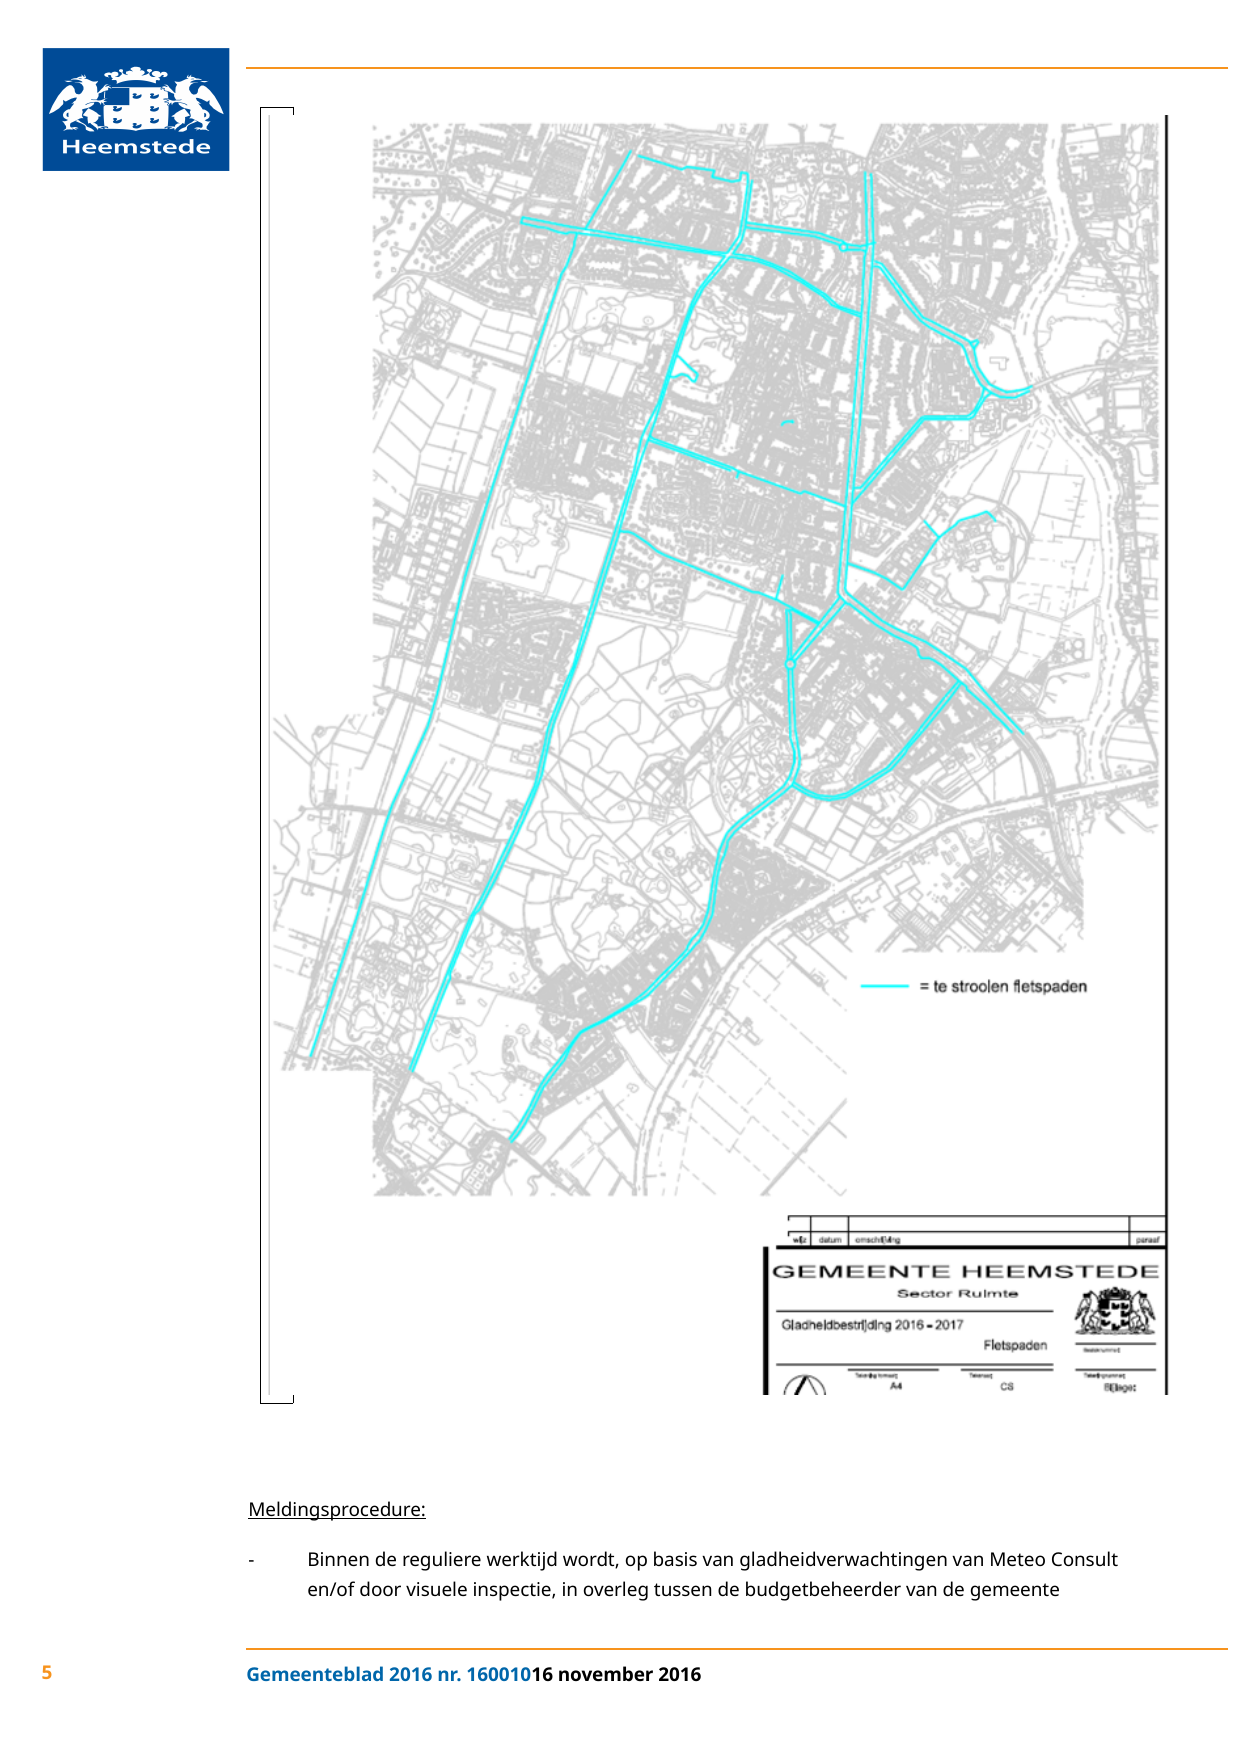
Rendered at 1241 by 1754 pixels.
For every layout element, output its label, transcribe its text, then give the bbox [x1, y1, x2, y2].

picture [41, 47, 231, 172]
text Meldingsprocedure: [248, 1496, 1152, 1522]
picture [268, 115, 1173, 1395]
list Binnen de reguliere werktijd wordt, op basis van gladheidverwachtingen van Meteo Consult en/of door visuele inspectie, in overleg tussen de budgetbeheerder van de gemeente [248, 1546, 1152, 1602]
